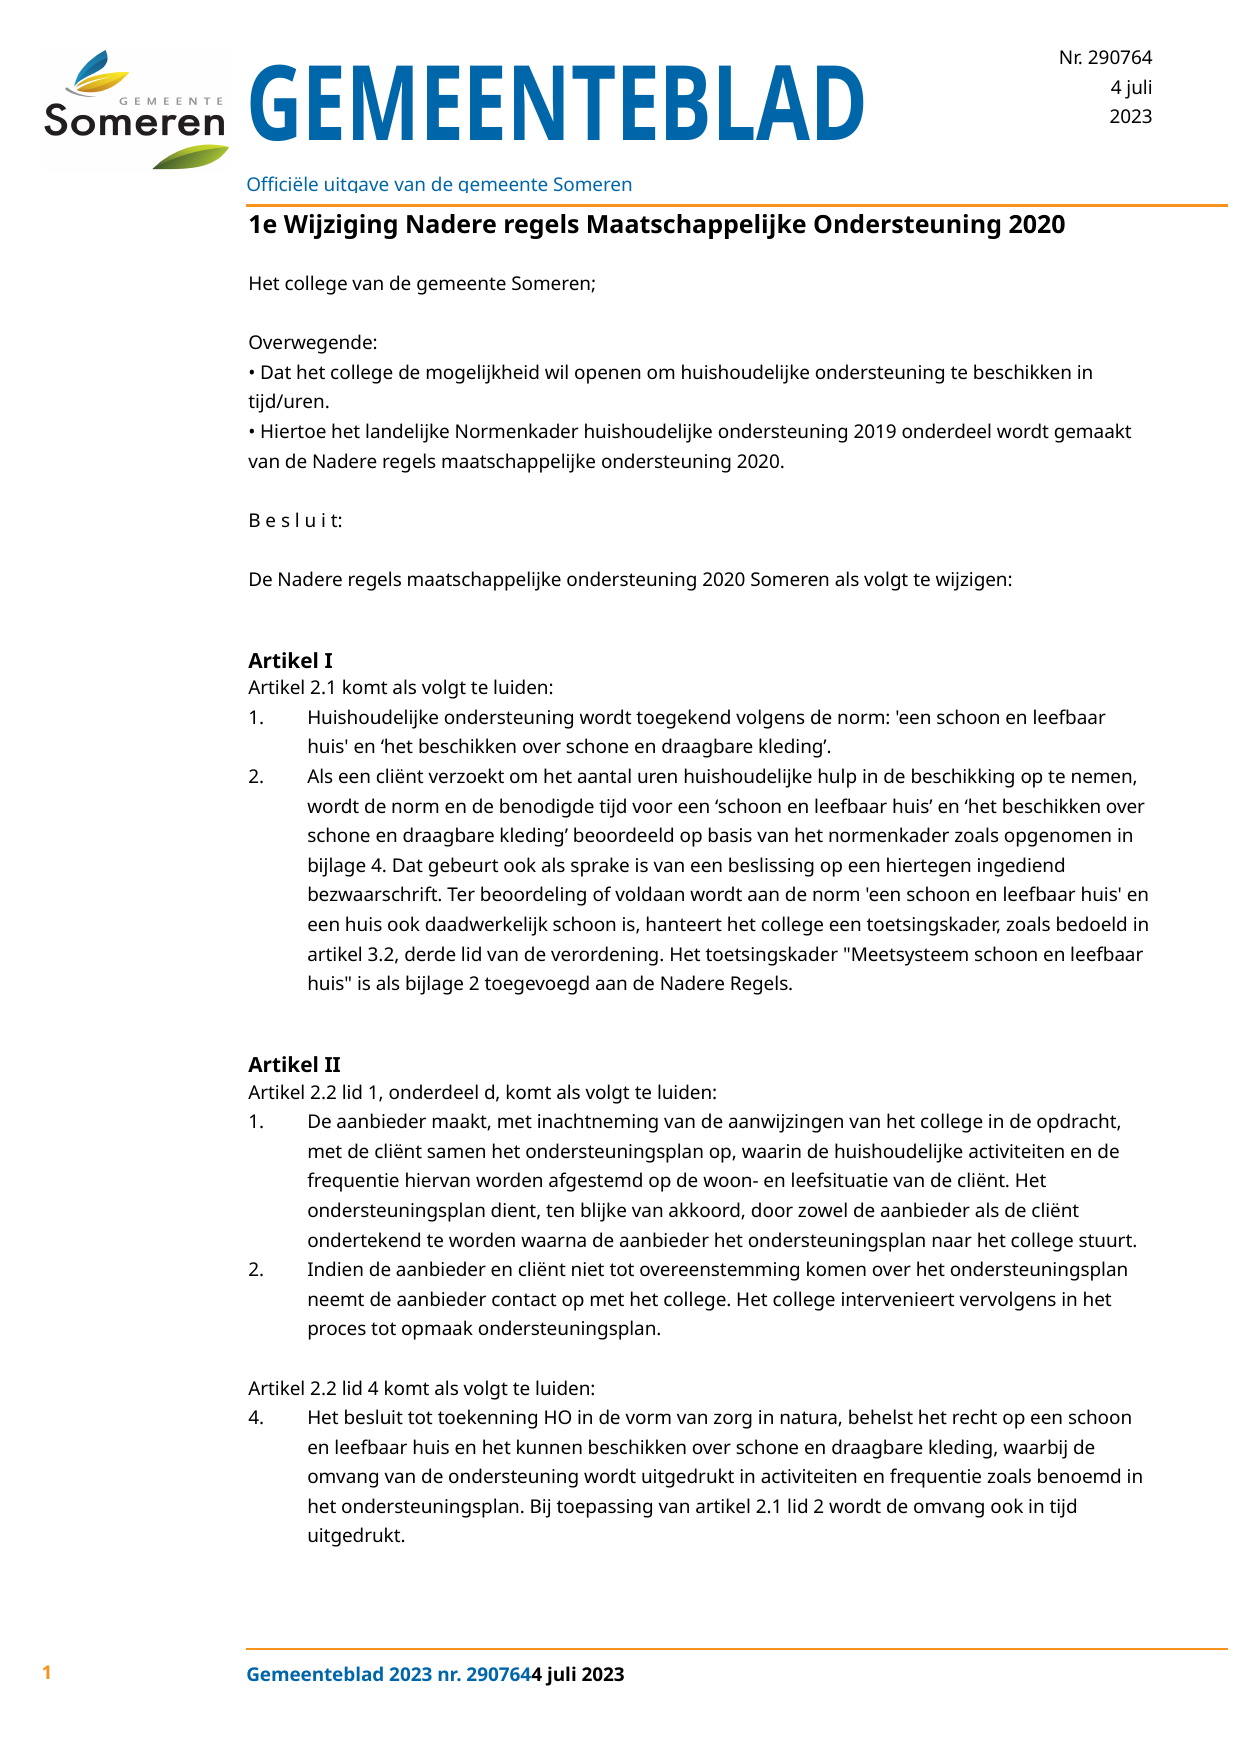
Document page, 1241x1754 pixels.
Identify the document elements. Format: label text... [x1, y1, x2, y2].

text • Hiertoe het landelijke Normenkader huishoudelijke ondersteuning 2019 onderdeel wordt gemaakt van de Nadere regels maatschappelijke ondersteuning 2020. [248, 418, 1152, 473]
text De Nadere regels maatschappelijke ondersteuning 2020 Someren als volgt te wijzigen: [248, 566, 1152, 592]
text • Dat het college de mogelijkheid wil openen om huishoudelijke ondersteuning te beschikken in tijd/uren. [248, 359, 1152, 414]
text Artikel 2.1 komt als volgt te luiden: [248, 674, 1152, 700]
text Artikel 2.2 lid 4 komt als volgt te luiden: [248, 1375, 1152, 1400]
text Het college van de gemeente Someren; [248, 270, 1152, 296]
text 1e Wijziging Nadere regels Maatschappelijke Ondersteuning 2020 [248, 207, 1152, 241]
list Het besluit tot toekenning HO in de vorm van zorg in natura, behelst het recht op een schoon en leefbaar huis en het kunnen beschikken over schone en draagbare kleding, waarbij de omvang van de ondersteuning wordt uitgedrukt in activiteiten en frequentie zoals benoemd in het ondersteuningsplan. Bij toepassing van artikel 2.1 lid 2 wordt de omvang ook in tijd uitgedrukt. [248, 1404, 1152, 1548]
picture [41, 47, 231, 172]
list De aanbieder maakt, met inachtneming van de aanwijzingen van het college in de opdracht, met de cliënt samen het ondersteuningsplan op, waarin de huishoudelijke activiteiten en de frequentie hiervan worden afgestemd op de woon- en leefsituatie van de cliënt. Het ondersteuningsplan dient, ten blijke van akkoord, door zowel de aanbieder als de cliënt ondertekend te worden waarna de aanbieder het ondersteuningsplan naar het college stuurt. [248, 1108, 1152, 1252]
text Artikel II [248, 1050, 1152, 1079]
text Overwegende: [248, 329, 1152, 355]
list Indien de aanbieder en cliënt niet tot overeenstemming komen over het ondersteuningsplan neemt de aanbieder contact op met het college. Het college intervenieert vervolgens in het proces tot opmaak ondersteuningsplan. [248, 1256, 1152, 1341]
text Artikel 2.2 lid 1, onderdeel d, komt als volgt te luiden: [248, 1079, 1152, 1104]
text Artikel I [248, 646, 1152, 674]
list Als een cliënt verzoekt om het aantal uren huishoudelijke hulp in de beschikking op te nemen, wordt de norm en de benodigde tijd voor een ‘schoon en leefbaar huis’ en ‘het beschikken over schone en draagbare kleding’ beoordeeld op basis van het normenkader zoals opgenomen in bijlage 4. Dat gebeurt ook als sprake is van een beslissing op een hiertegen ingediend bezwaarschrift. Ter beoordeling of voldaan wordt aan de norm 'een schoon en leefbaar huis' en een huis ook daadwerkelijk schoon is, hanteert het college een toetsingskader, zoals bedoeld in artikel 3.2, derde lid van de verordening. Het toetsingskader "Meetsysteem schoon en leefbaar huis" is als bijlage 2 toegevoegd aan de Nadere Regels. [248, 763, 1152, 996]
list Huishoudelijke ondersteuning wordt toegekend volgens de norm: 'een schoon en leefbaar huis' en ‘het beschikken over schone en draagbare kleding’. [248, 704, 1152, 759]
text B e s l u i t: [248, 507, 1152, 533]
